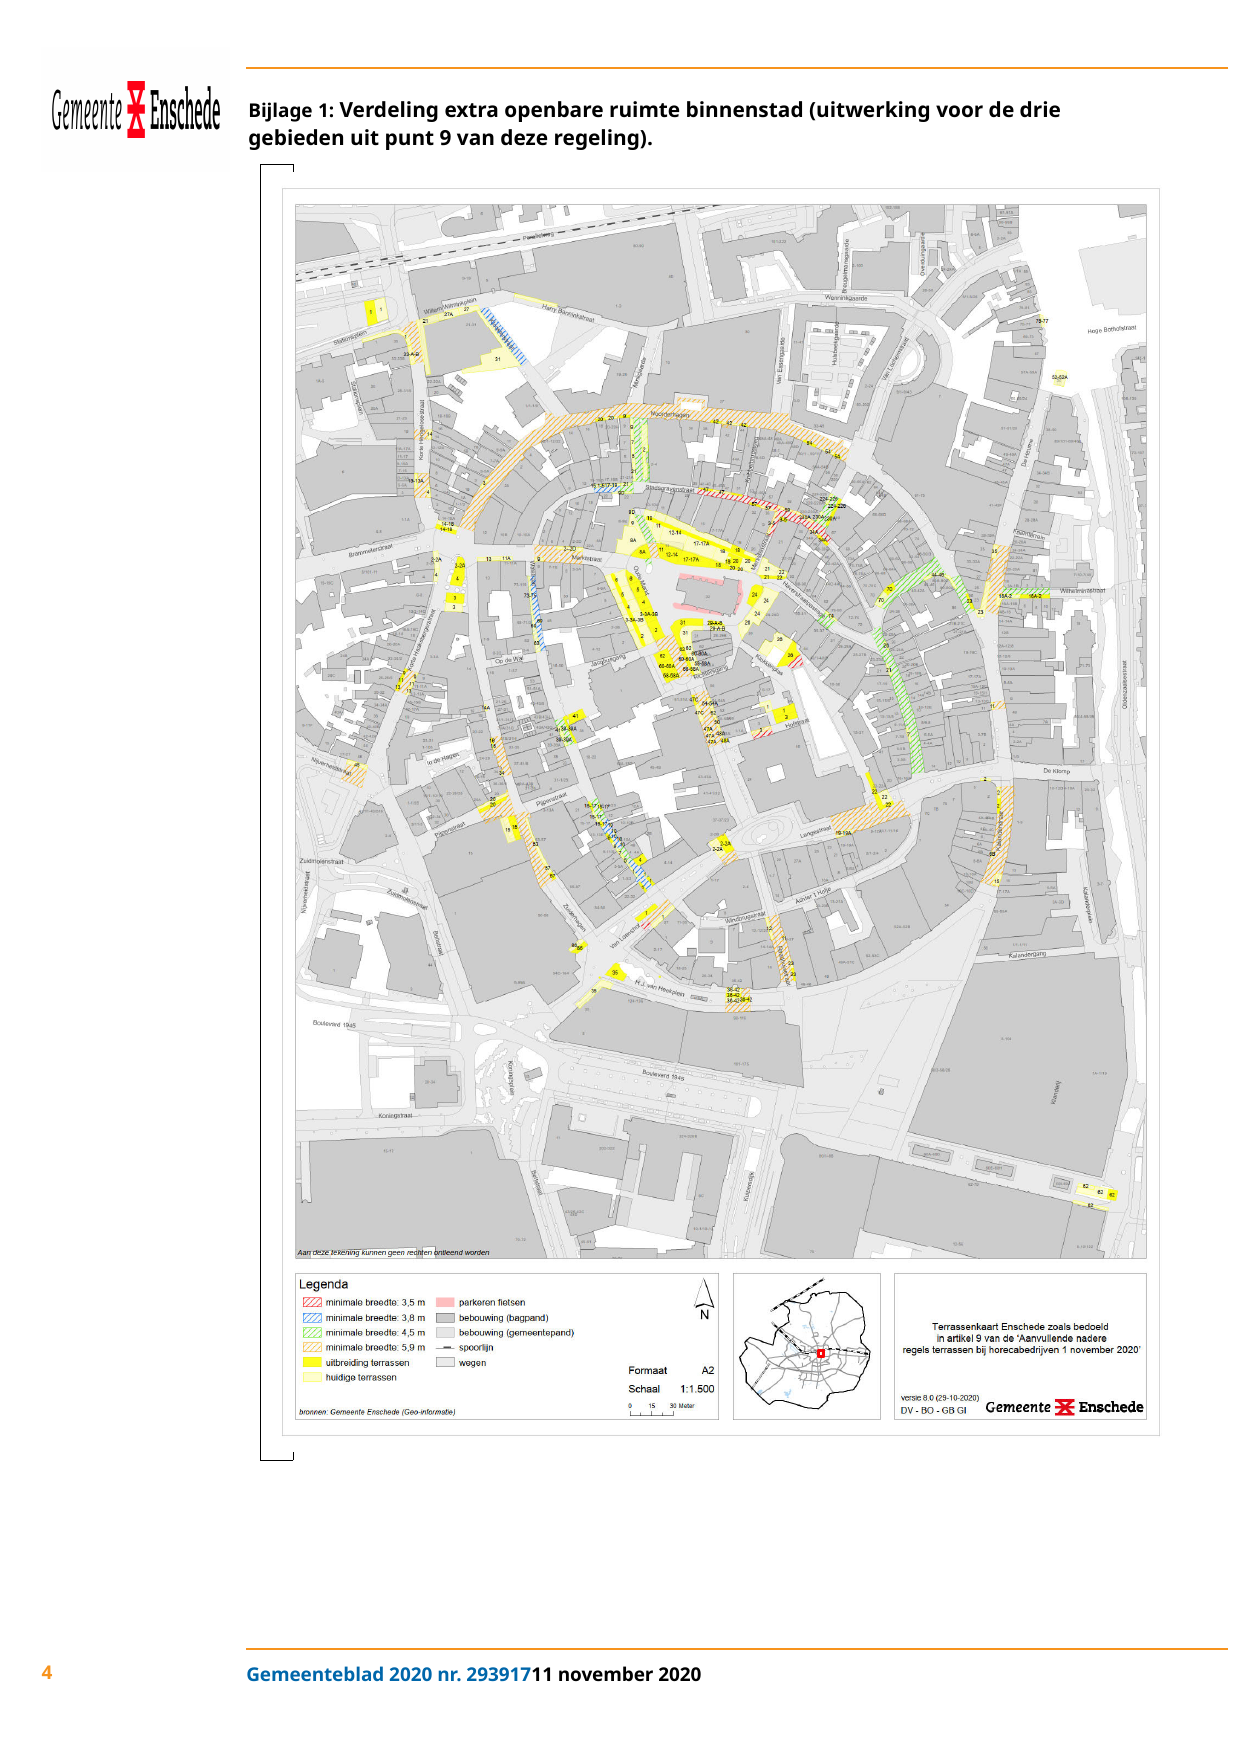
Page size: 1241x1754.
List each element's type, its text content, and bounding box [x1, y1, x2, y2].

picture [41, 47, 231, 172]
text Bijlage 1: Verdeling extra openbare ruimte binnenstad (uitwerking voor de drie gebieden uit punt 9 van deze regeling). [248, 95, 1152, 152]
picture [268, 172, 1173, 1452]
